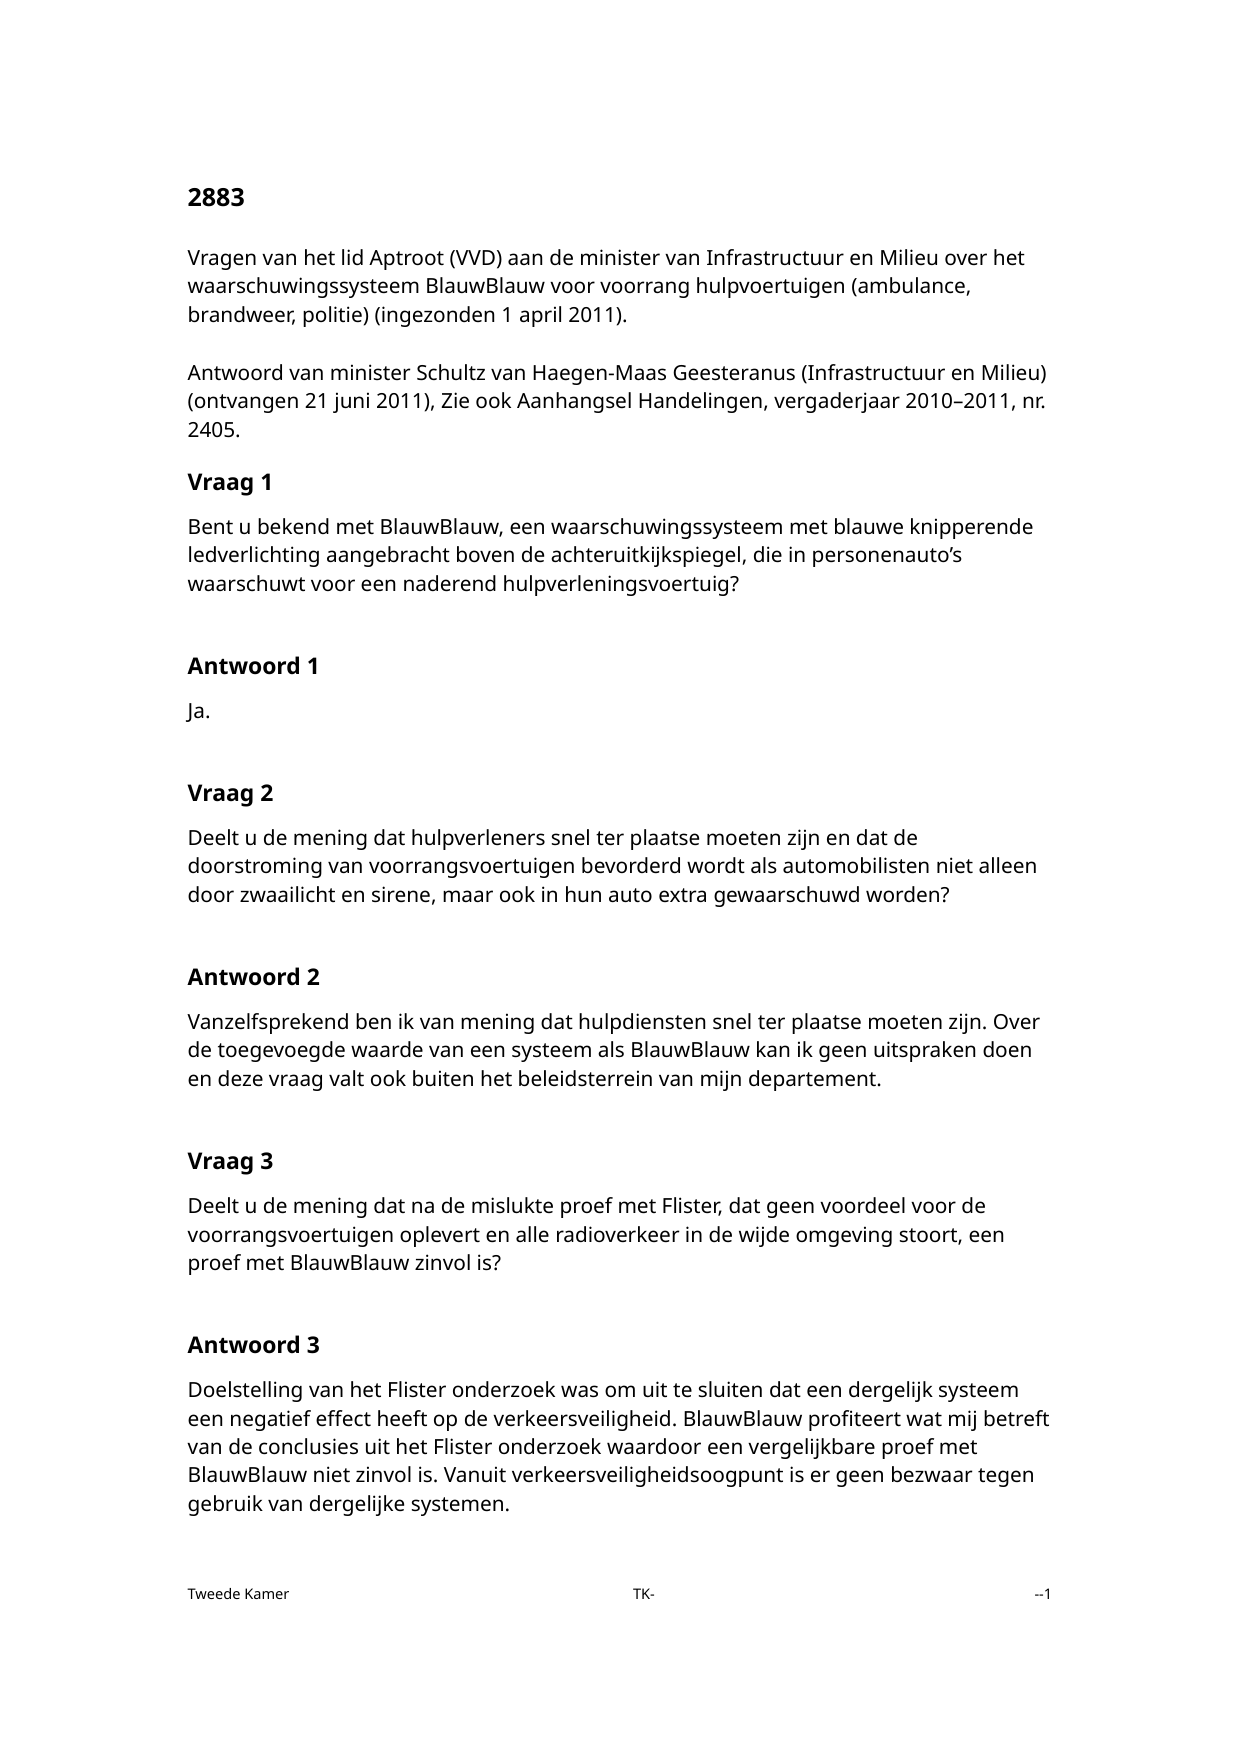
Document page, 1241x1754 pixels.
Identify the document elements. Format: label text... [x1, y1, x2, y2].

text Doelstelling van het Flister onderzoek was om uit te sluiten dat een dergelijk systeem een negatief effect heeft op de verkeersveiligheid. BlauwBlauw profiteert wat mij betreft van de conclusies uit het Flister onderzoek waardoor een vergelijkbare proef met BlauwBlauw niet zinvol is. Vanuit verkeersveiligheidsoogpunt is er geen bezwaar tegen gebruik van dergelijke systemen. [187, 1375, 1053, 1517]
text Deelt u de mening dat na de mislukte proef met Flister, dat geen voordeel voor de voorrangsvoertuigen oplevert en alle radioverkeer in de wijde omgeving stoort, een proef met BlauwBlauw zinvol is? [187, 1191, 1053, 1277]
text Deelt u de mening dat hulpverleners snel ter plaatse moeten zijn en dat de doorstroming van voorrangsvoertuigen bevorderd wordt als automobilisten niet alleen door zwaailicht en sirene, maar ook in hun auto extra gewaarschuwd worden? [187, 823, 1053, 908]
subtitle Antwoord 2 [187, 961, 1053, 992]
text Antwoord van minister Schultz van Haegen-Maas Geesteranus (Infrastructuur en Milieu) (ontvangen 21 juni 2011), Zie ook Aanhangsel Handelingen, vergaderjaar 2010–2011, nr. 2405. [187, 358, 1053, 443]
subtitle Antwoord 3 [187, 1329, 1053, 1360]
text Vanzelfsprekend ben ik van mening dat hulpdiensten snel ter plaatse moeten zijn. Over de toegevoegde waarde van een systeem als BlauwBlauw kan ik geen uitspraken doen en deze vraag valt ook buiten het beleidsterrein van mijn departement. [187, 1007, 1053, 1092]
subtitle Antwoord 1 [187, 650, 1053, 681]
subtitle Vraag 3 [187, 1145, 1053, 1176]
text Ja. [187, 696, 1053, 724]
text 2883 [187, 179, 1053, 213]
text Bent u bekend met BlauwBlauw, een waarschuwingssysteem met blauwe knipperende ledverlichting aangebracht boven de achteruitkijkspiegel, die in personenauto’s waarschuwt voor een naderend hulpverleningsvoertuig? [187, 512, 1053, 597]
subtitle Vraag 1 [187, 466, 1053, 497]
subtitle Vraag 2 [187, 777, 1053, 808]
text Vragen van het lid Aptroot (VVD) aan de minister van Infrastructuur en Milieu over het waarschuwingssysteem BlauwBlauw voor voorrang hulpvoertuigen (ambulance, brandweer, politie) (ingezonden 1 april 2011). [187, 243, 1053, 328]
